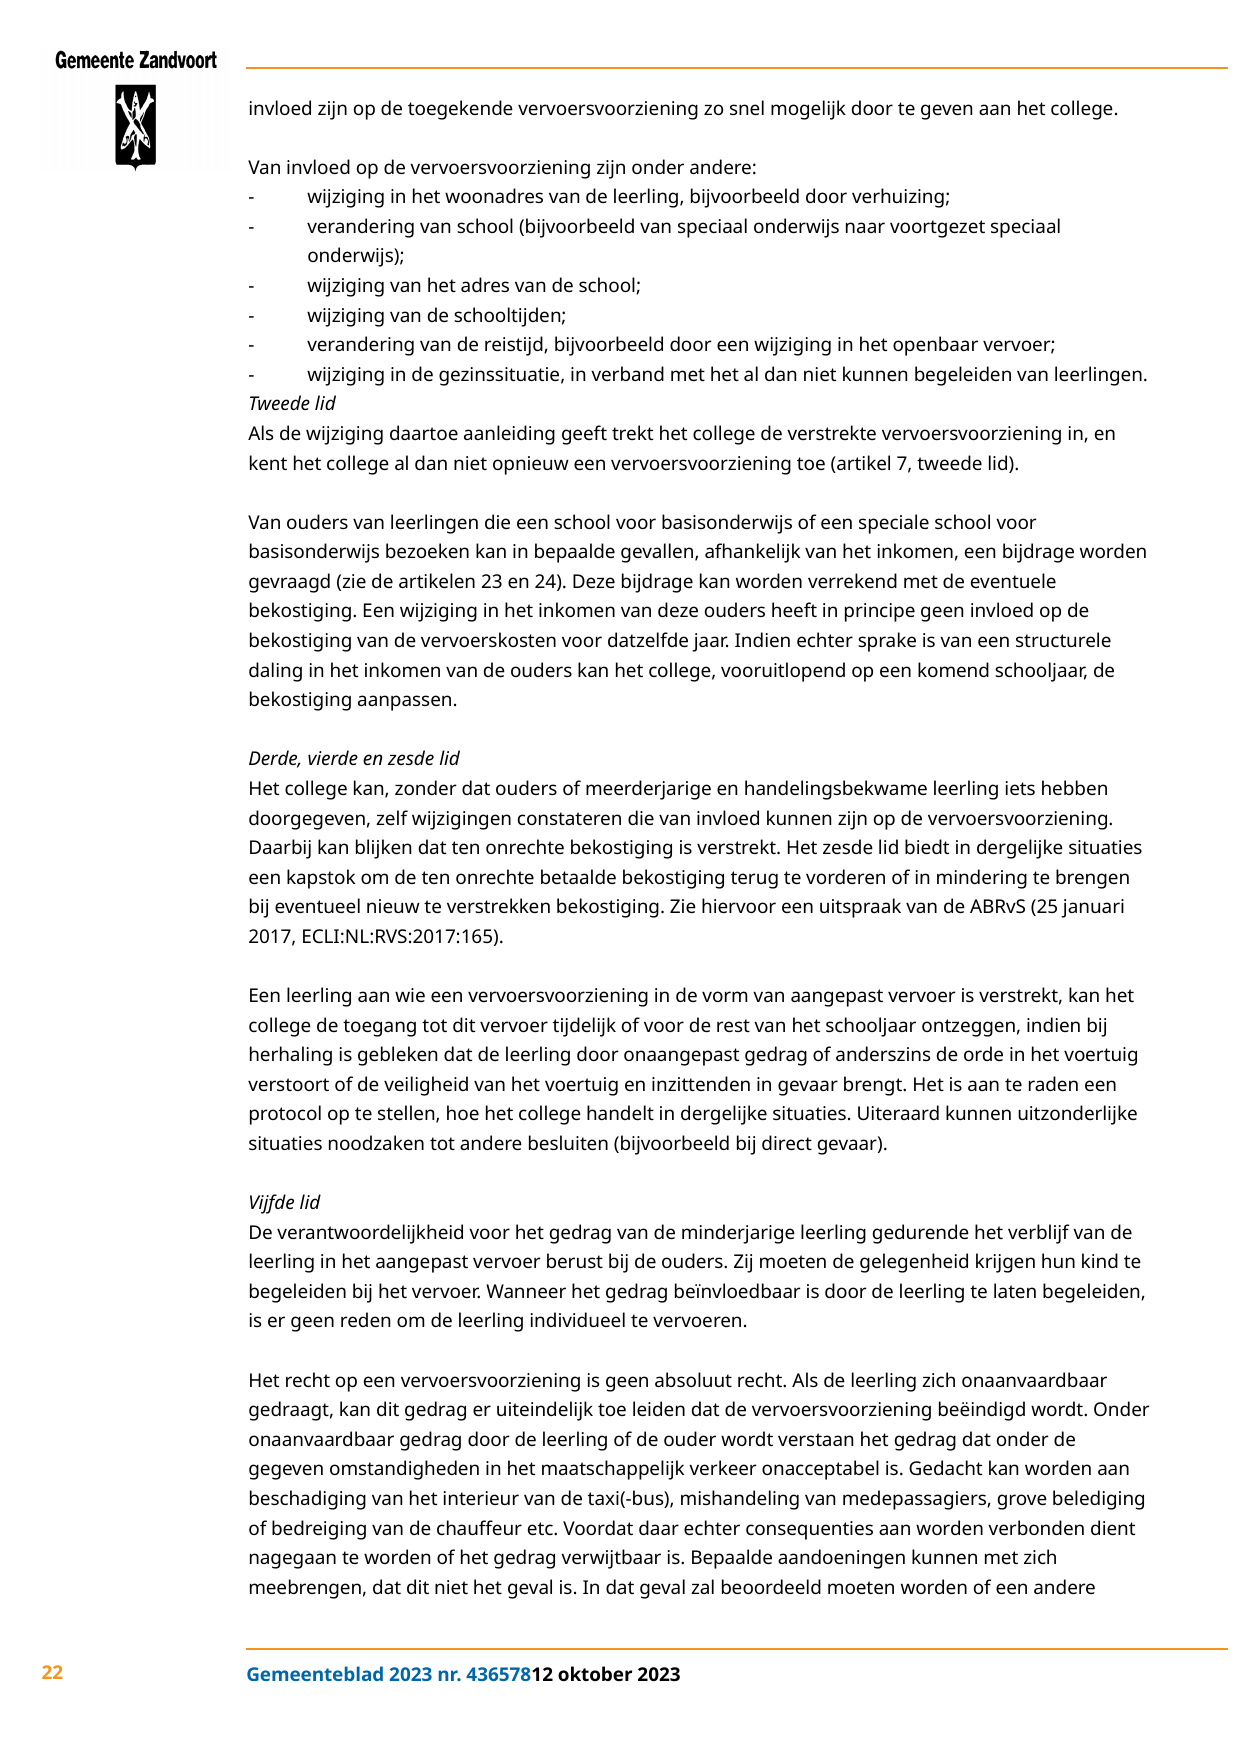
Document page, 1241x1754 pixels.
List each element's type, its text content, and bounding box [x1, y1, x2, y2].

list wijziging in de gezinssituatie, in verband met het al dan niet kunnen begeleiden van leerlingen. [248, 361, 1152, 387]
text Derde, vierde en zesde lid [248, 746, 1152, 771]
list verandering van school (bijvoorbeeld van speciaal onderwijs naar voortgezet speciaal onderwijs); [248, 213, 1152, 268]
list wijziging van de schooltijden; [248, 302, 1152, 328]
picture [41, 47, 231, 172]
text invloed zijn op de toegekende vervoersvoorziening zo snel mogelijk door te geven aan het college. [248, 95, 1152, 121]
text Een leerling aan wie een vervoersvoorziening in de vorm van aangepast vervoer is verstrekt, kan het college de toegang tot dit vervoer tijdelijk of voor de rest van het schooljaar ontzeggen, indien bij herhaling is gebleken dat de leerling door onaangepast gedrag of anderszins de orde in het voertuig verstoort of de veiligheid van het voertuig en inzittenden in gevaar brengt. Het is aan te raden een protocol op te stellen, hoe het college handelt in dergelijke situaties. Uiteraard kunnen uitzonderlijke situaties noodzaken tot andere besluiten (bijvoorbeeld bij direct gevaar). [248, 982, 1152, 1156]
text Als de wijziging daartoe aanleiding geeft trekt het college de verstrekte vervoersvoorziening in, en kent het college al dan niet opnieuw een vervoersvoorziening toe (artikel 7, tweede lid). [248, 420, 1152, 476]
text Van invloed op de vervoersvoorziening zijn onder andere: [248, 154, 1152, 180]
text Tweede lid [248, 391, 1152, 416]
text De verantwoordelijkheid voor het gedrag van de minderjarige leerling gedurende het verblijf van de leerling in het aangepast vervoer berust bij de ouders. Zij moeten de gelegenheid krijgen hun kind te begeleiden bij het vervoer. Wanneer het gedrag beïnvloedbaar is door de leerling te laten begeleiden, is er geen reden om de leerling individueel te vervoeren. [248, 1219, 1152, 1333]
text Het college kan, zonder dat ouders of meerderjarige en handelingsbekwame leerling iets hebben doorgegeven, zelf wijzigingen constateren die van invloed kunnen zijn op de vervoersvoorziening. Daarbij kan blijken dat ten onrechte bekostiging is verstrekt. Het zesde lid biedt in dergelijke situaties een kapstok om de ten onrechte betaalde bekostiging terug te vorderen of in mindering te brengen bij eventueel nieuw te verstrekken bekostiging. Zie hiervoor een uitspraak van de ABRvS (25 januari 2017, ECLI:NL:RVS:2017:165). [248, 775, 1152, 949]
list verandering van de reistijd, bijvoorbeeld door een wijziging in het openbaar vervoer; [248, 331, 1152, 357]
list wijziging van het adres van de school; [248, 272, 1152, 298]
list wijziging in het woonadres van de leerling, bijvoorbeeld door verhuizing; [248, 183, 1152, 209]
text Het recht op een vervoersvoorziening is geen absoluut recht. Als de leerling zich onaanvaardbaar gedraagt, kan dit gedrag er uiteindelijk toe leiden dat de vervoersvoorziening beëindigd wordt. Onder onaanvaardbaar gedrag door de leerling of de ouder wordt verstaan het gedrag dat onder de gegeven omstandigheden in het maatschappelijk verkeer onacceptabel is. Gedacht kan worden aan beschadiging van het interieur van de taxi(-bus), mishandeling van medepassagiers, grove belediging of bedreiging van de chauffeur etc. Voordat daar echter consequenties aan worden verbonden dient nagegaan te worden of het gedrag verwijtbaar is. Bepaalde aandoeningen kunnen met zich meebrengen, dat dit niet het geval is. In dat geval zal beoordeeld moeten worden of een andere [248, 1367, 1152, 1600]
text Van ouders van leerlingen die een school voor basisonderwijs of een speciale school voor basisonderwijs bezoeken kan in bepaalde gevallen, afhankelijk van het inkomen, een bijdrage worden gevraagd (zie de artikelen 23 en 24). Deze bijdrage kan worden verrekend met de eventuele bekostiging. Een wijziging in het inkomen van deze ouders heeft in principe geen invloed op de bekostiging van de vervoerskosten voor datzelfde jaar. Indien echter sprake is van een structurele daling in het inkomen van de ouders kan het college, vooruitlopend op een komend schooljaar, de bekostiging aanpassen. [248, 509, 1152, 712]
text Vijfde lid [248, 1189, 1152, 1215]
